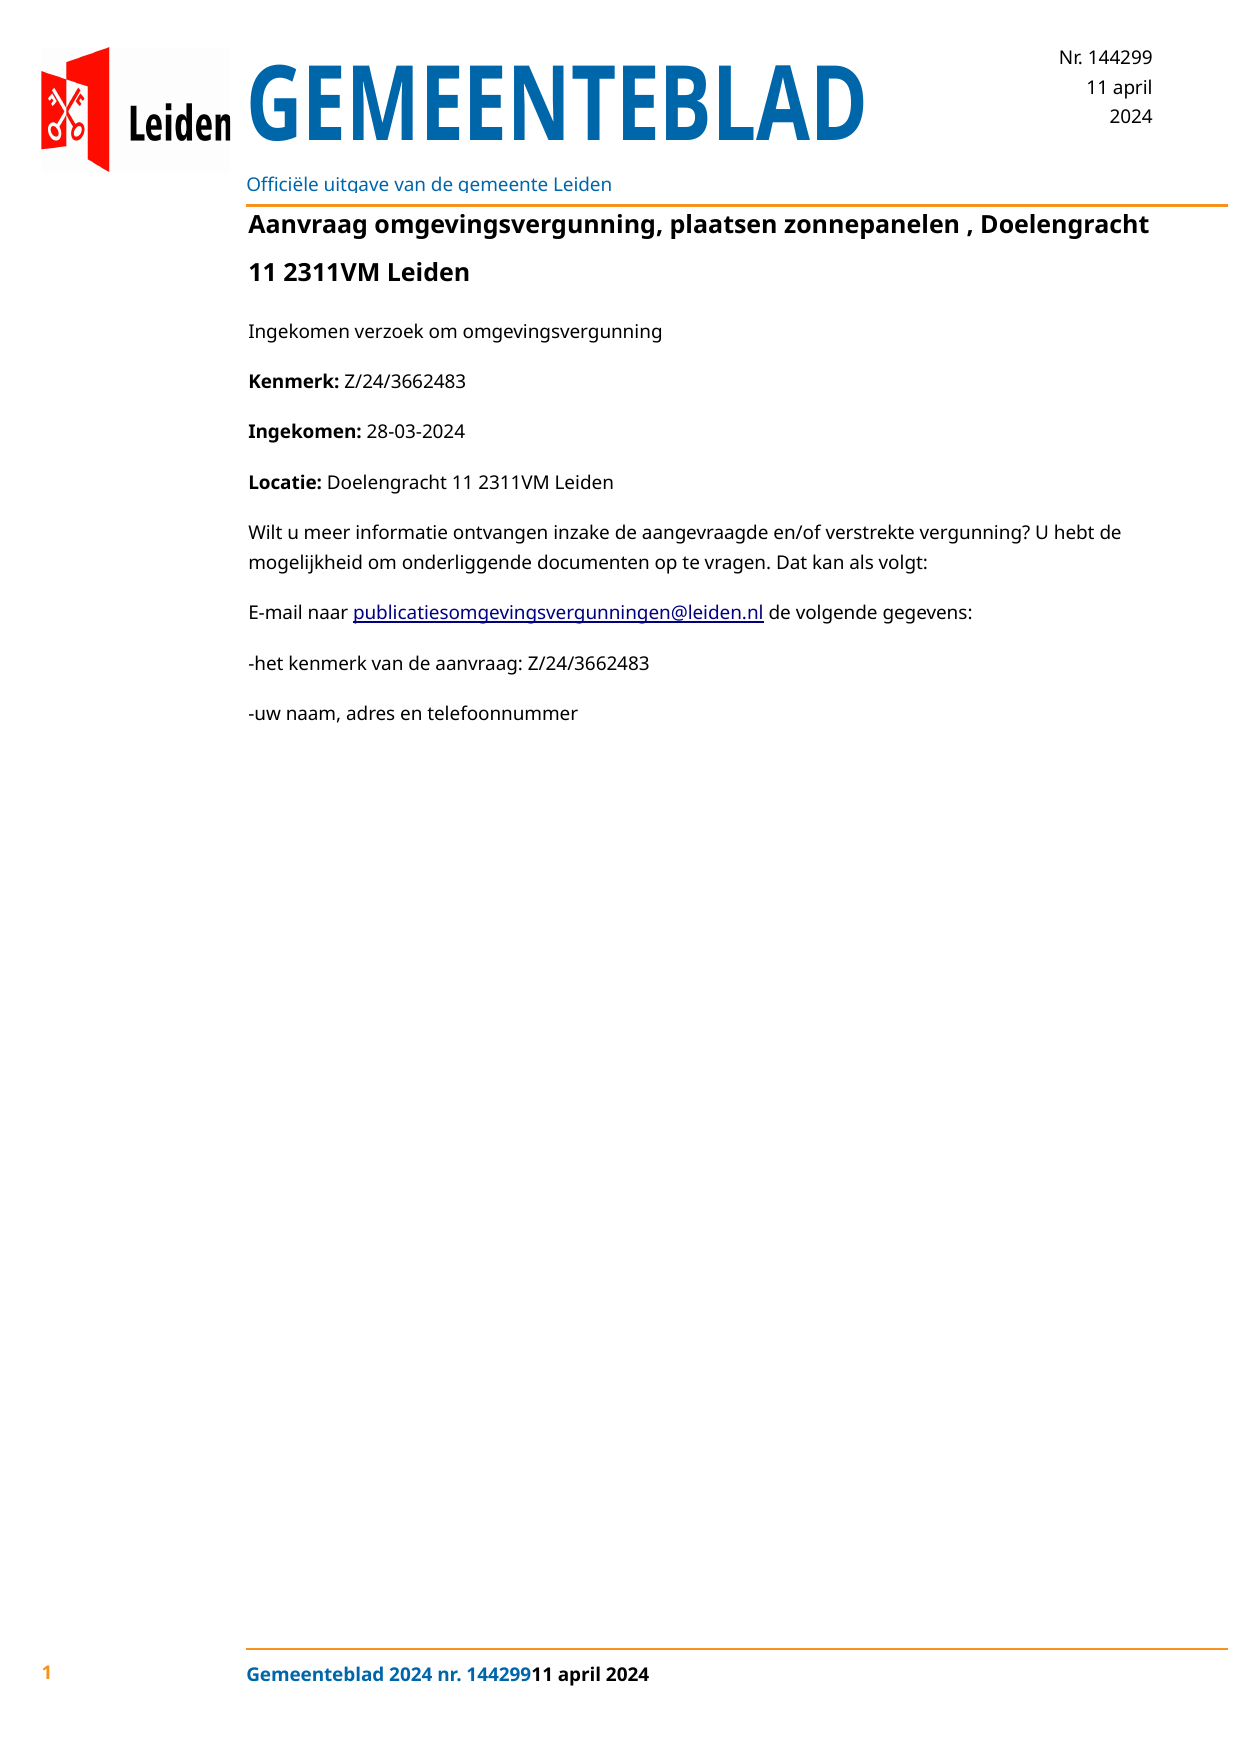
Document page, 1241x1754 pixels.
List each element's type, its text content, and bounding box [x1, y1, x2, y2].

text Ingekomen verzoek om omgevingsvergunning [248, 318, 1152, 344]
picture [41, 47, 231, 172]
text E-mail naar publicatiesomgevingsvergunningen@leiden.nl de volgende gegevens: [248, 599, 1152, 625]
text Locatie: Doelengracht 11 2311VM Leiden [248, 469, 1152, 495]
text Kenmerk: Z/24/3662483 [248, 368, 1152, 394]
text -uw naam, adres en telefoonnummer [248, 700, 1152, 726]
text Aanvraag omgevingsvergunning, plaatsen zonnepanelen , Doelengracht 11 2311VM Leiden [248, 207, 1152, 288]
text -het kenmerk van de aanvraag: Z/24/3662483 [248, 650, 1152, 676]
text Ingekomen: 28-03-2024 [248, 419, 1152, 444]
text Wilt u meer informatie ontvangen inzake de aangevraagde en/of verstrekte vergunning? U hebt de mogelijkheid om onderliggende documenten op te vragen. Dat kan als volgt: [248, 519, 1152, 575]
